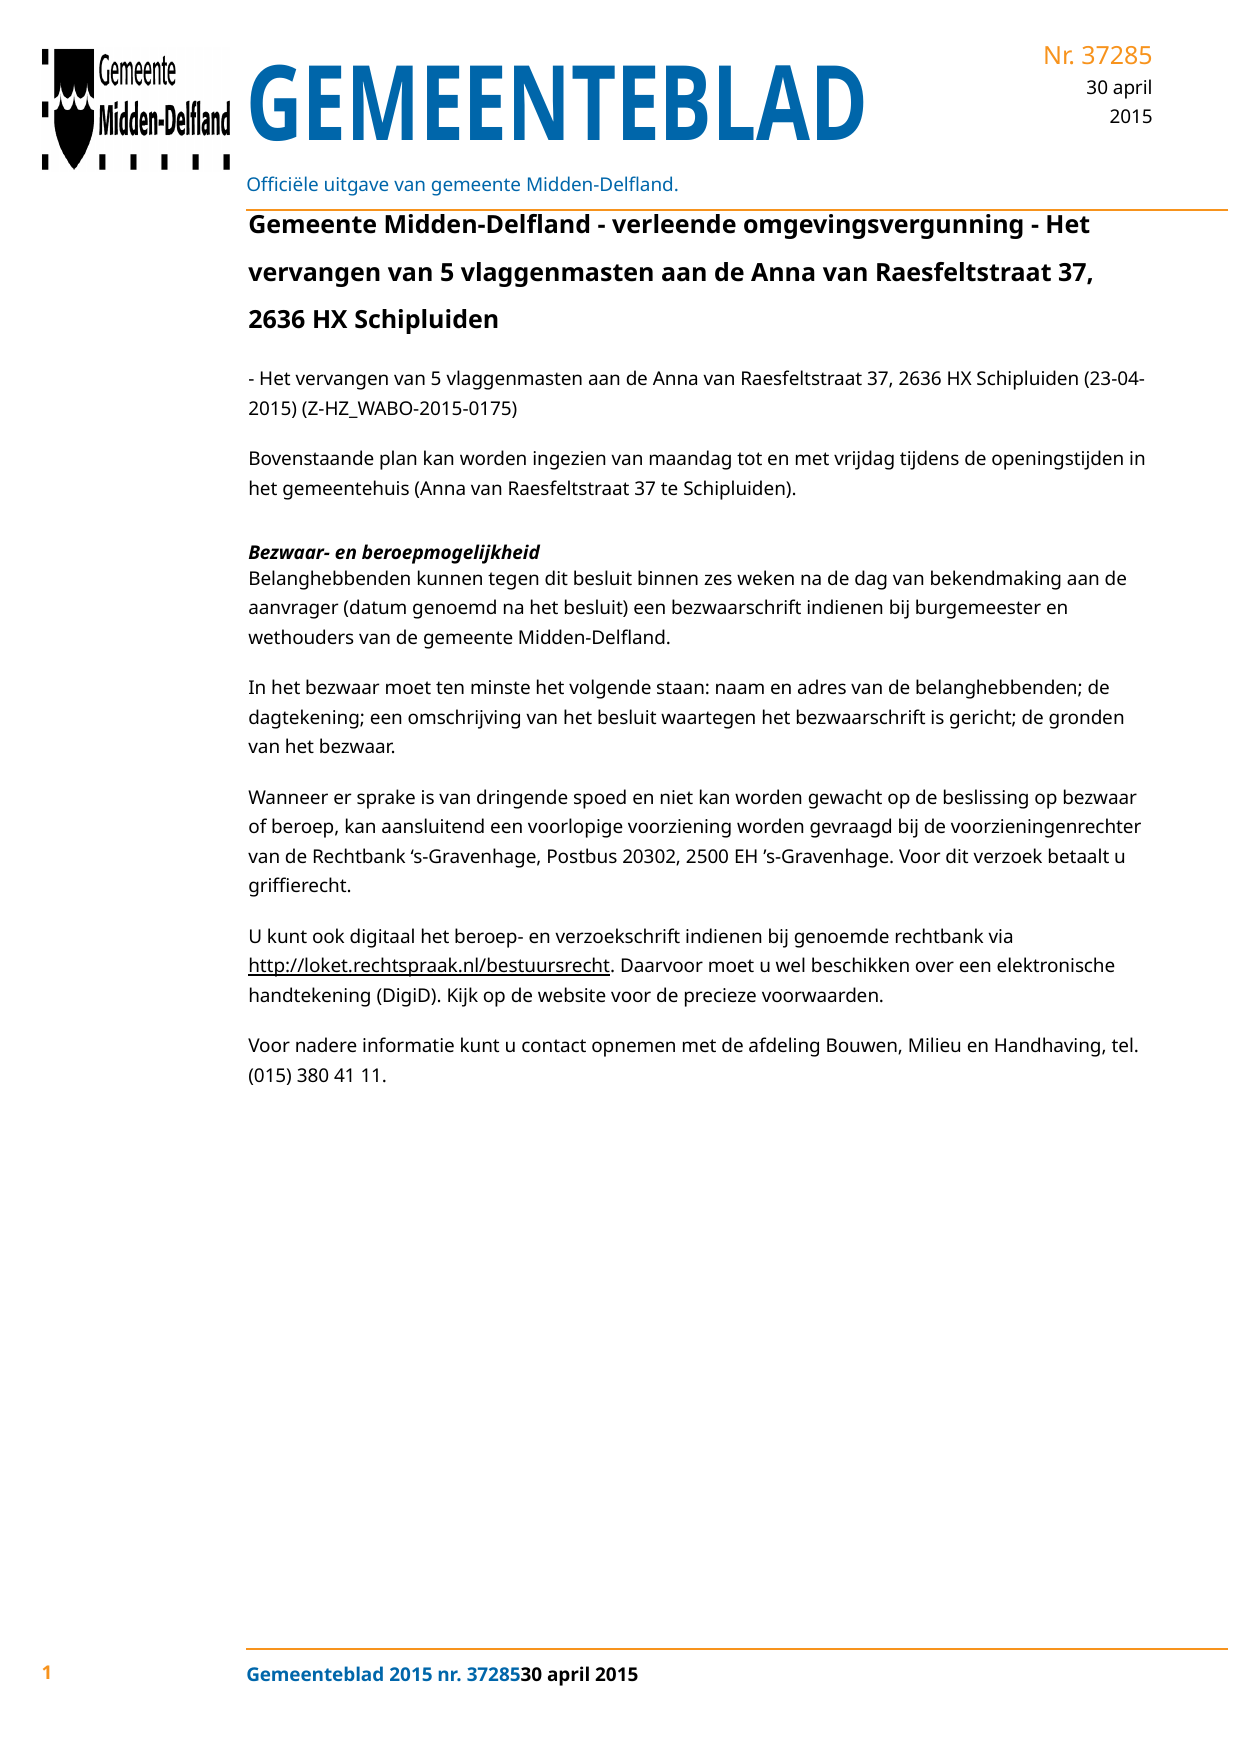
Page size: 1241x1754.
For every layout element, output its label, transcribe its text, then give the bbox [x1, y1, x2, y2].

text In het bezwaar moet ten minste het volgende staan: naam en adres van de belanghebbenden; de dagtekening; een omschrijving van het besluit waartegen het bezwaarschrift is gericht; de gronden van het bezwaar. [248, 674, 1152, 759]
text Bezwaar- en beroepmogelijkheid [248, 539, 1152, 565]
text Bovenstaande plan kan worden ingezien van maandag tot en met vrijdag tijdens de openingstijden in het gemeentehuis (Anna van Raesfeltstraat 37 te Schipluiden). [248, 446, 1152, 501]
text Wanneer er sprake is van dringende spoed en niet kan worden gewacht op de beslissing op bezwaar of beroep, kan aansluitend een voorlopige voorziening worden gevraagd bij de voorzieningenrechter van de Rechtbank ‘s-Gravenhage, Postbus 20302, 2500 EH ’s-Gravenhage. Voor dit verzoek betaalt u griffierecht. [248, 784, 1152, 898]
text Belanghebbenden kunnen tegen dit besluit binnen zes weken na de dag van bekendmaking aan de aanvrager (datum genoemd na het besluit) een bezwaarschrift indienen bij burgemeester en wethouders van de gemeente Midden-Delfland. [248, 565, 1152, 650]
text Gemeente Midden-Delfland - verleende omgevingsvergunning - Het vervangen van 5 vlaggenmasten aan de Anna van Raesfeltstraat 37, 2636 HX Schipluiden [248, 211, 1152, 336]
text - Het vervangen van 5 vlaggenmasten aan de Anna van Raesfeltstraat 37, 2636 HX Schipluiden (23-04-2015) (Z-HZ_WABO-2015-0175) [248, 366, 1152, 421]
text Voor nadere informatie kunt u contact opnemen met de afdeling Bouwen, Milieu en Handhaving, tel. (015) 380 41 11. [248, 1033, 1152, 1088]
picture [41, 47, 231, 172]
text U kunt ook digitaal het beroep- en verzoekschrift indienen bij genoemde rechtbank via http://loket.rechtspraak.nl/bestuursrecht. Daarvoor moet u wel beschikken over een elektronische handtekening (DigiD). Kijk op de website voor de precieze voorwaarden. [248, 923, 1152, 1008]
